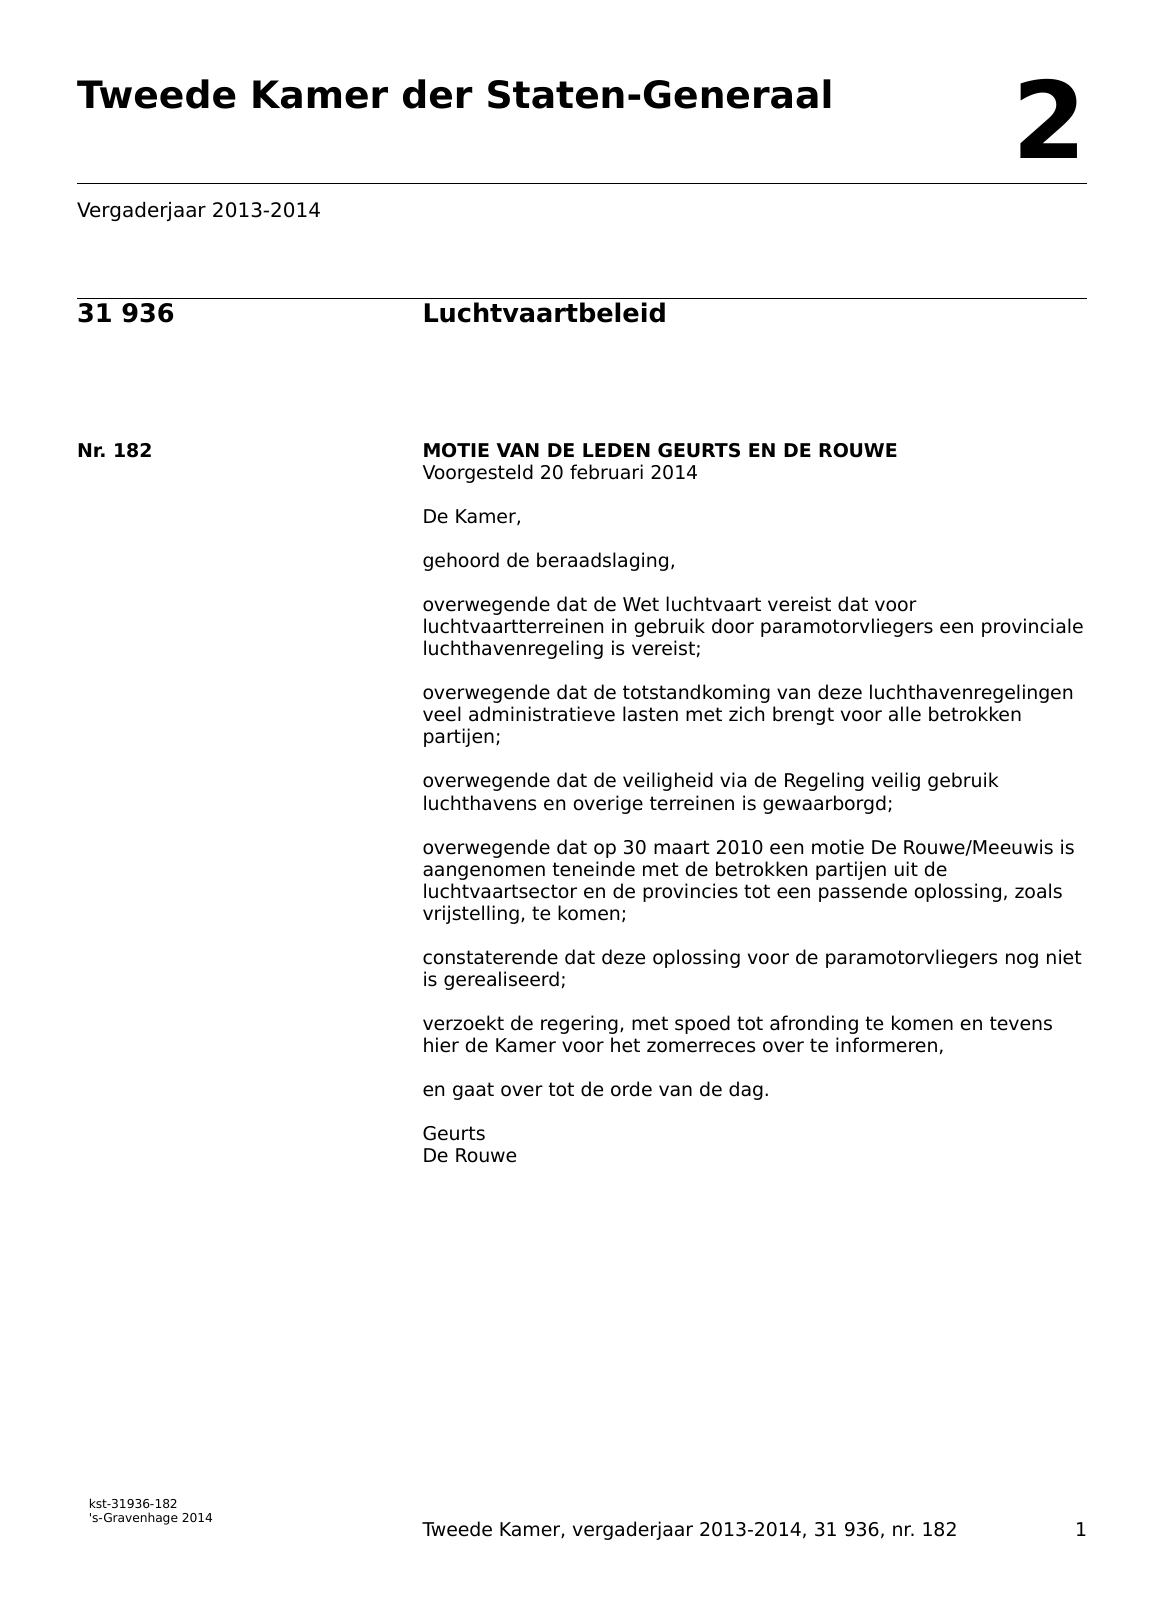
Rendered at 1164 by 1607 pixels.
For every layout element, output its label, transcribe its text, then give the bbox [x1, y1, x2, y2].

text gehoord de beraadslaging, [422, 550, 1087, 572]
subtitle 31 936 Luchtvaartbeleid [77, 299, 1087, 329]
text Voorgesteld 20 februari 2014 [422, 462, 1087, 484]
text constaterende dat deze oplossing voor de paramotorvliegers nog niet is gerealiseerd; [422, 947, 1087, 991]
text en gaat over tot de orde van de dag. [422, 1079, 1087, 1101]
table_header 2 [886, 59, 1087, 183]
table_header Tweede Kamer der Staten-Generaal [77, 59, 886, 183]
text overwegende dat de totstandkoming van deze luchthavenregelingen veel administratieve lasten met zich brengt voor alle betrokken partijen; [422, 682, 1087, 748]
text De Rouwe [422, 1145, 1087, 1167]
text overwegende dat de Wet luchtvaart vereist dat voor luchtvaartterreinen in gebruik door paramotorvliegers een provinciale luchthavenregeling is vereist; [422, 594, 1087, 660]
text Geurts [422, 1123, 1087, 1145]
table_cell Vergaderjaar 2013-2014 [77, 184, 1087, 298]
text De Kamer, [422, 506, 1087, 528]
text overwegende dat de veiligheid via de Regeling veilig gebruik luchthavens en overige terreinen is gewaarborgd; [422, 770, 1087, 814]
text verzoekt de regering, met spoed tot afronding te komen en tevens hier de Kamer voor het zomerreces over te informeren, [422, 1013, 1087, 1057]
text overwegende dat op 30 maart 2010 een motie De Rouwe/Meeuwis is aangenomen teneinde met de betrokken partijen uit de luchtvaartsector en de provincies tot een passende oplossing, zoals vrijstelling, te komen; [422, 837, 1087, 924]
subtitle Nr. 182 MOTIE VAN DE LEDEN GEURTS EN DE ROUWE [77, 440, 1087, 462]
text 's-Gravenhage 2014 [88, 1511, 323, 1525]
text kst-31936-182 [88, 1497, 323, 1511]
